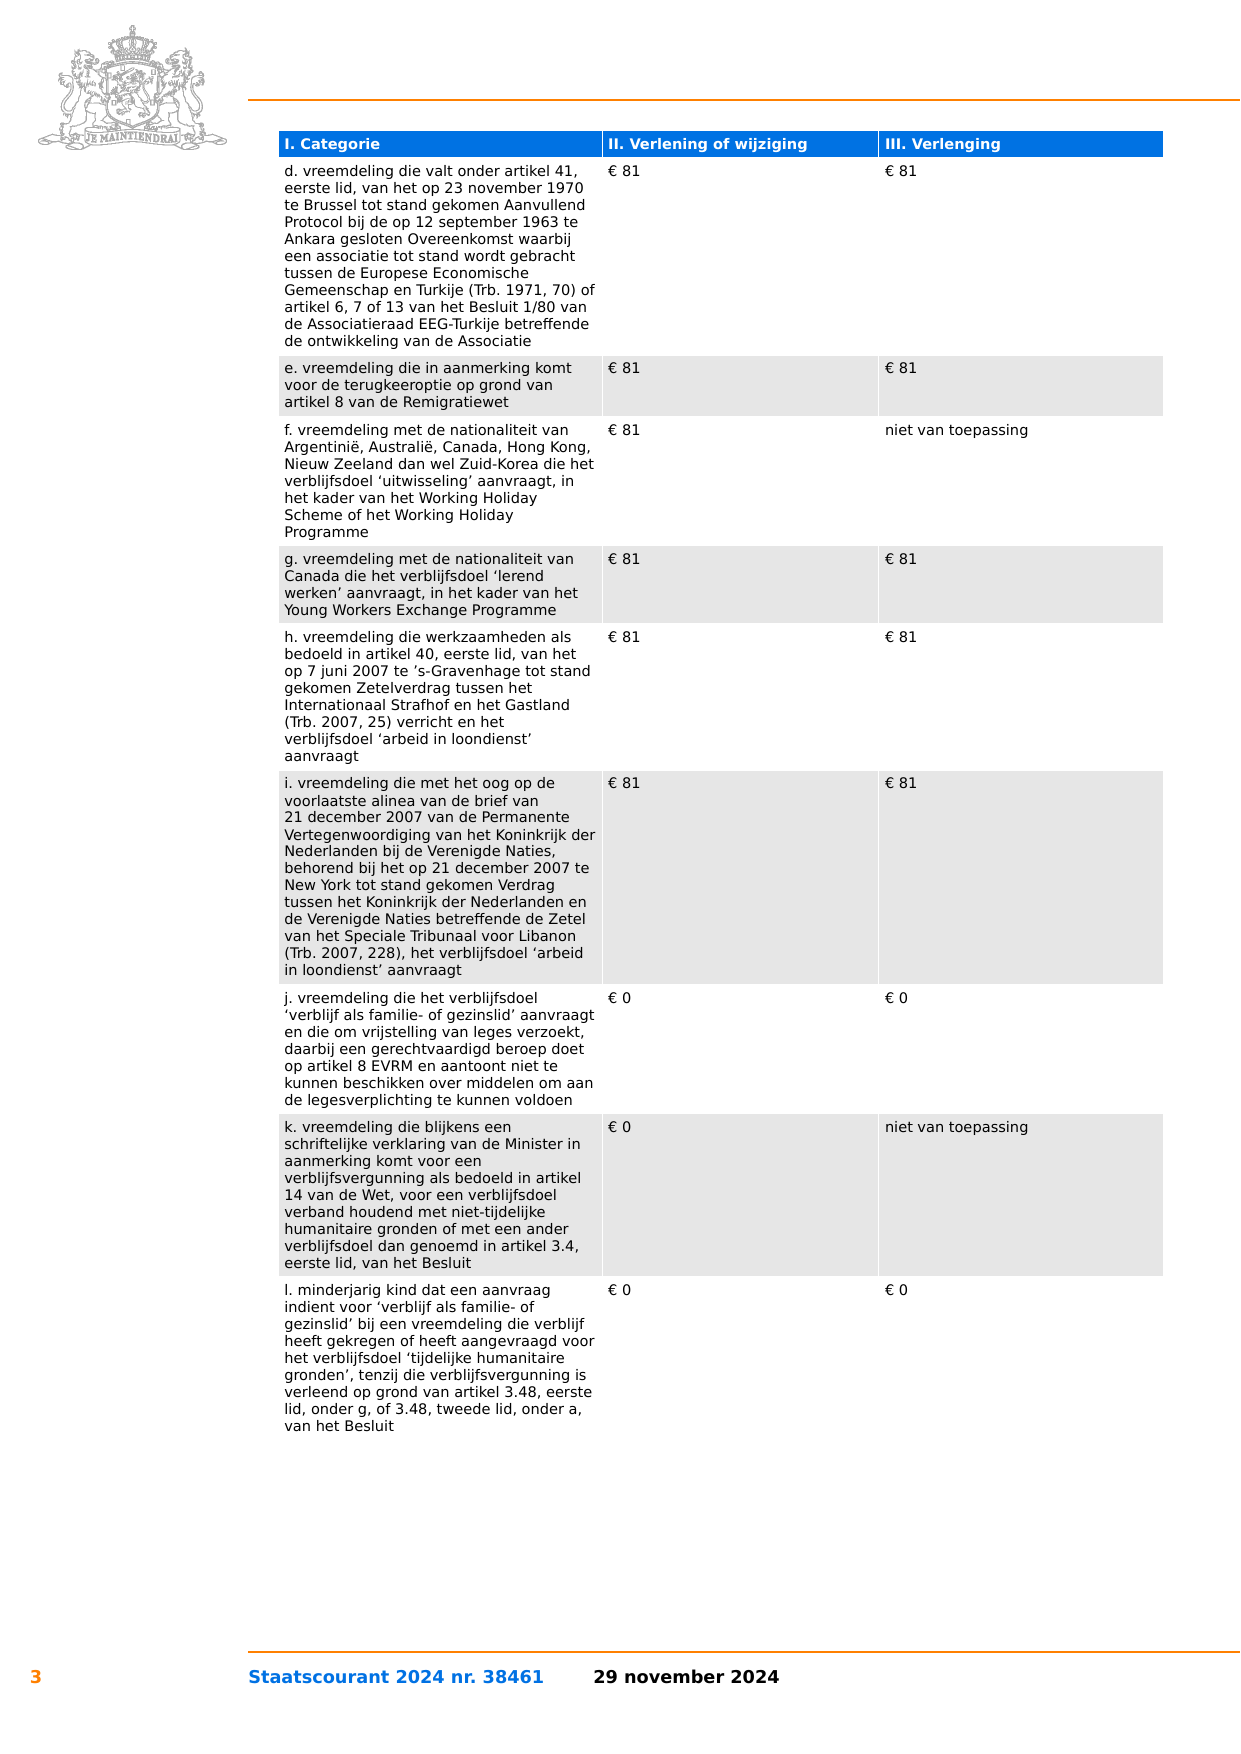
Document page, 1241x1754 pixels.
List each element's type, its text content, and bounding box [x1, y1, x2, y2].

table_cell € 0 [603, 1278, 878, 1439]
table_cell l. minderjarig kind dat een aanvraag indient voor ‘verblijf als familie- of gezinslid’ bij een vreemdeling die verblijf heeft gekregen of heeft aangevraagd voor het verblijfsdoel ‘tijdelijke humanitaire gronden’, tenzij die verblijfsvergunning is verleend op grond van artikel 3.48, eerste lid, onder g, of 3.48, tweede lid, onder a, van het Besluit [279, 1278, 602, 1439]
table_cell g. vreemdeling met de nationaliteit van Canada die het verblijfsdoel ‘lerend werken’ aanvraagt, in het kader van het Young Workers Exchange Programme [279, 546, 602, 623]
table_cell € 81 [603, 417, 878, 545]
table_header III. Verlenging [879, 131, 1163, 157]
table_cell € 81 [603, 625, 878, 770]
table_cell € 81 [879, 625, 1163, 770]
table_cell € 81 [603, 356, 878, 416]
picture [38, 25, 227, 150]
table_cell d. vreemdeling die valt onder artikel 41, eerste lid, van het op 23 november 1970 te Brussel tot stand gekomen Aanvullend Protocol bij de op 12 september 1963 te Ankara gesloten Overeenkomst waarbij een associatie tot stand wordt gebracht tussen de Europese Economische Gemeenschap en Turkije (Trb. 1971, 70) of artikel 6, 7 of 13 van het Besluit 1/80 van de Associatieraad EEG-Turkije betreffende de ontwikkeling van de Associatie [279, 158, 602, 354]
table_cell € 0 [879, 1278, 1163, 1439]
table_cell € 0 [603, 985, 878, 1113]
table_cell niet van toepassing [879, 417, 1163, 545]
table_header II. Verlening of wijziging [603, 131, 878, 157]
table_cell € 81 [879, 356, 1163, 416]
table_cell k. vreemdeling die blijkens een schriftelijke verklaring van de Minister in aanmerking komt voor een verblijfsvergunning als bedoeld in artikel 14 van de Wet, voor een verblijfsdoel verband houdend met niet-tijdelijke humanitaire gronden of met een ander verblijfsdoel dan genoemd in artikel 3.4, eerste lid, van het Besluit [279, 1114, 602, 1276]
table_cell e. vreemdeling die in aanmerking komt voor de terugkeeroptie op grond van artikel 8 van de Remigratiewet [279, 356, 602, 416]
table_cell € 81 [603, 546, 878, 623]
table_cell € 81 [879, 771, 1163, 984]
table_cell € 81 [603, 771, 878, 984]
table_cell i. vreemdeling die met het oog op de voorlaatste alinea van de brief van 21 december 2007 van de Permanente Vertegenwoordiging van het Koninkrijk der Nederlanden bij de Verenigde Naties, behorend bij het op 21 december 2007 te New York tot stand gekomen Verdrag tussen het Koninkrijk der Nederlanden en de Verenigde Naties betreffende de Zetel van het Speciale Tribunaal voor Libanon (Trb. 2007, 228), het verblijfsdoel ‘arbeid in loondienst’ aanvraagt [279, 771, 602, 984]
table_cell € 81 [603, 158, 878, 354]
table_cell € 81 [879, 546, 1163, 623]
table_cell h. vreemdeling die werkzaamheden als bedoeld in artikel 40, eerste lid, van het op 7 juni 2007 te ’s-Gravenhage tot stand gekomen Zetelverdrag tussen het Internationaal Strafhof en het Gastland (Trb. 2007, 25) verricht en het verblijfsdoel ‘arbeid in loondienst’ aanvraagt [279, 625, 602, 770]
table_header I. Categorie [279, 131, 602, 157]
table_cell € 0 [879, 985, 1163, 1113]
table_cell f. vreemdeling met de nationaliteit van Argentinië, Australië, Canada, Hong Kong, Nieuw Zeeland dan wel Zuid-Korea die het verblijfsdoel ‘uitwisseling’ aanvraagt, in het kader van het Working Holiday Scheme of het Working Holiday Programme [279, 417, 602, 545]
table_cell € 0 [603, 1114, 878, 1276]
table_cell niet van toepassing [879, 1114, 1163, 1276]
table_cell j. vreemdeling die het verblijfsdoel ‘verblijf als familie- of gezinslid’ aanvraagt en die om vrijstelling van leges verzoekt, daarbij een gerechtvaardigd beroep doet op artikel 8 EVRM en aantoont niet te kunnen beschikken over middelen om aan de legesverplichting te kunnen voldoen [279, 985, 602, 1113]
table_cell € 81 [879, 158, 1163, 354]
